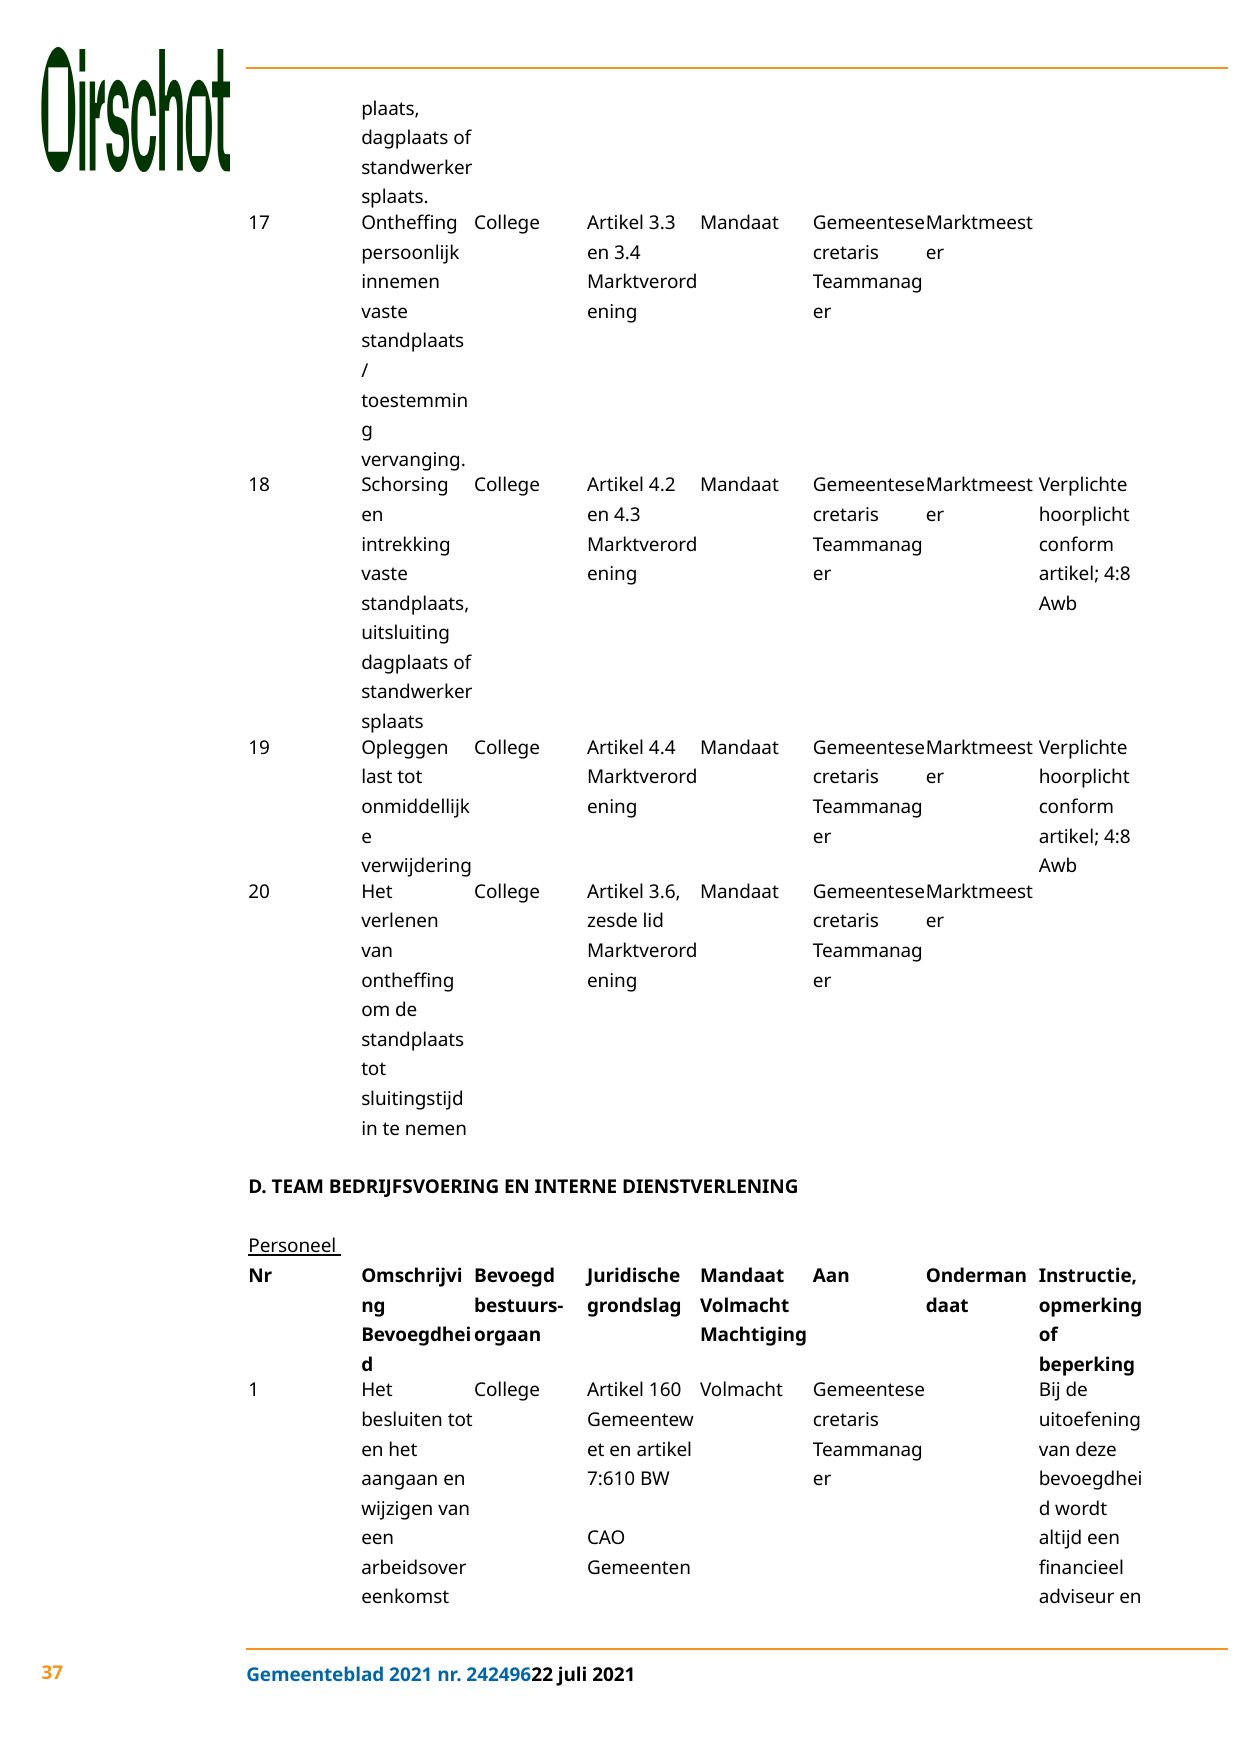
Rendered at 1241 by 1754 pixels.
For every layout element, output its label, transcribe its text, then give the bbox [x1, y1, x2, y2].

table_cell 1 [248, 1377, 361, 1609]
table_cell College [474, 878, 587, 1141]
table_header plaats, dagplaats of standwerkersplaats. [361, 95, 474, 209]
table_cell Gemeentesecretaris Teammanager [813, 209, 926, 472]
table_header [700, 95, 813, 209]
table_cell [926, 1377, 1038, 1609]
table_cell Marktmeester [926, 209, 1038, 472]
table_cell Gemeentesecretaris Teammanager [813, 472, 926, 734]
text D. TEAM BEDRIJFSVOERING EN INTERNE DIENSTVERLENING [248, 1173, 1152, 1199]
picture [41, 47, 231, 172]
table_header Juridische grondslag [587, 1262, 700, 1377]
table_cell Opleggen last tot onmiddellijke verwijdering [361, 734, 474, 878]
table_cell Het verlenen van ontheffing om de standplaats tot sluitingstijd in te nemen [361, 878, 474, 1141]
table_cell 17 [248, 209, 361, 472]
table_cell Artikel 4.4 Marktverordening [587, 734, 700, 878]
table_cell Ontheffing persoonlijk innemen vaste standplaats / toestemming vervanging. [361, 209, 474, 472]
table_cell Marktmeester [926, 472, 1038, 734]
table_cell Marktmeester [926, 878, 1038, 1141]
table_cell Artikel 160 Gemeentewet en artikel 7:610 BW CAO Gemeenten [587, 1377, 700, 1609]
table_cell College [474, 734, 587, 878]
table_cell College [474, 209, 587, 472]
table_header Omschrijving Bevoegdheid [361, 1262, 474, 1377]
table_header [926, 95, 1038, 209]
table_cell Bij de uitoefening van deze bevoegdheid wordt altijd een financieel adviseur en [1039, 1377, 1152, 1609]
table_cell Mandaat [700, 734, 813, 878]
table_header Nr [248, 1262, 361, 1377]
table_cell Mandaat [700, 878, 813, 1141]
table_cell Artikel 4.2 en 4.3 Marktverordening [587, 472, 700, 734]
table_cell Mandaat [700, 472, 813, 734]
table_cell [1039, 878, 1152, 1141]
text Personeel [248, 1232, 1152, 1258]
table_cell 20 [248, 878, 361, 1141]
table_header Mandaat Volmacht Machtiging [700, 1262, 813, 1377]
table_cell Verplichte hoorplicht conform artikel; 4:8 Awb [1039, 734, 1152, 878]
table_cell Artikel 3.6, zesde lid Marktverordening [587, 878, 700, 1141]
table_header [1039, 95, 1152, 209]
table_cell Artikel 3.3 en 3.4 Marktverordening [587, 209, 700, 472]
table_cell Schorsing en intrekking vaste standplaats, uitsluiting dagplaats of standwerkersplaats [361, 472, 474, 734]
table_header Ondermandaat [926, 1262, 1038, 1377]
table_cell 18 [248, 472, 361, 734]
table_header [248, 95, 361, 209]
table_cell Gemeentesecretaris Teammanager [813, 734, 926, 878]
table_cell Gemeentesecretaris Teammanager [813, 1377, 926, 1609]
table_cell [1039, 209, 1152, 472]
table_cell Het besluiten tot en het aangaan en wijzigen van een arbeidsovereenkomst [361, 1377, 474, 1609]
table_header Aan [813, 1262, 926, 1377]
table_cell College [474, 1377, 587, 1609]
table_header [813, 95, 926, 209]
table_cell Volmacht [700, 1377, 813, 1609]
table_cell Marktmeester [926, 734, 1038, 878]
table_cell Gemeentesecretaris Teammanager [813, 878, 926, 1141]
table_header Instructie, opmerking of beperking [1039, 1262, 1152, 1377]
table_cell Verplichte hoorplicht conform artikel; 4:8 Awb [1039, 472, 1152, 734]
table_header Bevoegd bestuurs-orgaan [474, 1262, 587, 1377]
table_cell College [474, 472, 587, 734]
table_cell Mandaat [700, 209, 813, 472]
table_header [587, 95, 700, 209]
table_header [474, 95, 587, 209]
table_cell 19 [248, 734, 361, 878]
